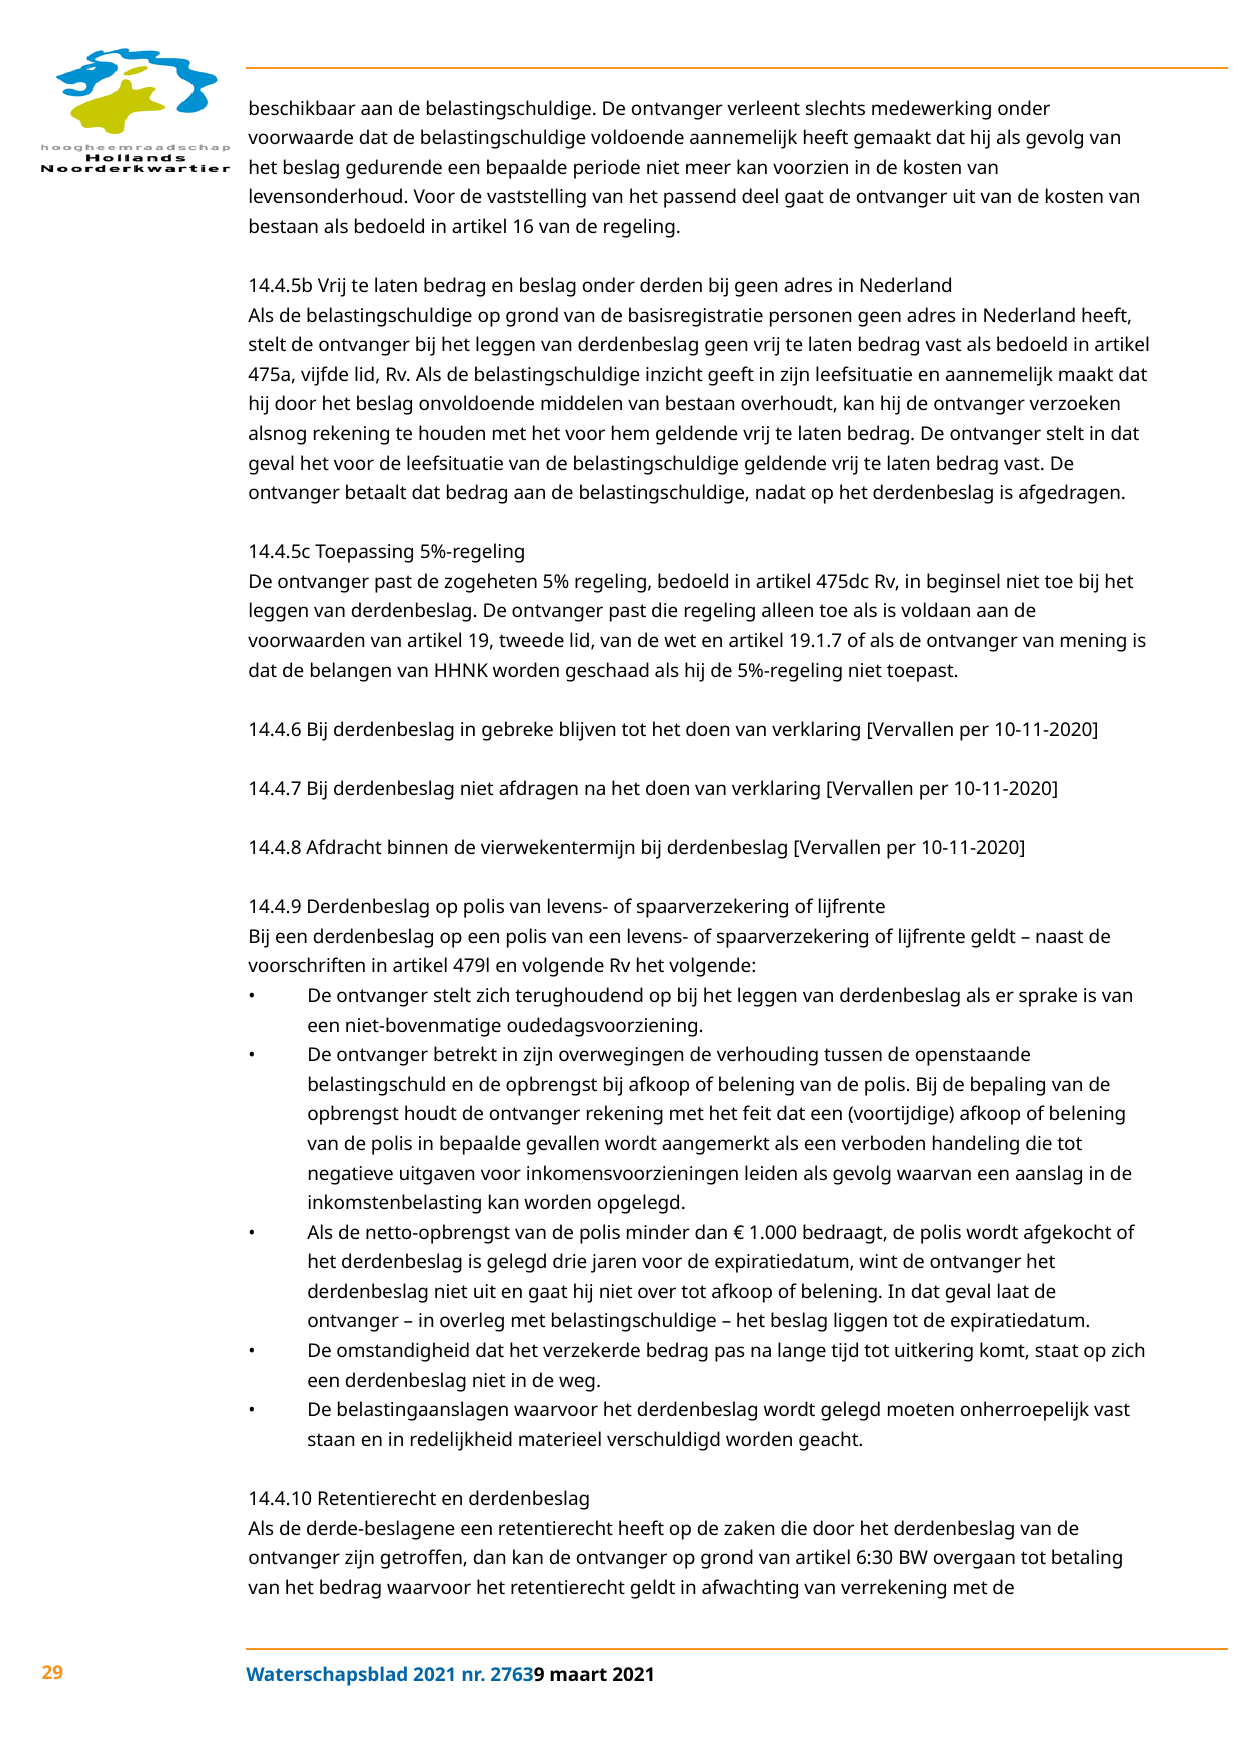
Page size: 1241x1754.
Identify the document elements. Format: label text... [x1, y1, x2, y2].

text beschikbaar aan de belastingschuldige. De ontvanger verleent slechts medewerking onder voorwaarde dat de belastingschuldige voldoende aannemelijk heeft gemaakt dat hij als gevolg van het beslag gedurende een bepaalde periode niet meer kan voorzien in de kosten van levensonderhoud. Voor de vaststelling van het passend deel gaat de ontvanger uit van de kosten van bestaan als bedoeld in artikel 16 van de regeling. [248, 95, 1152, 239]
text Bij een derdenbeslag op een polis van een levens- of spaarverzekering of lijfrente geldt – naast de voorschriften in artikel 479l en volgende Rv het volgende: [248, 923, 1152, 978]
list De ontvanger stelt zich terughoudend op bij het leggen van derdenbeslag als er sprake is van een niet-bovenmatige oudedagsvoorziening. [248, 982, 1152, 1038]
list De ontvanger betrekt in zijn overwegingen de verhouding tussen de openstaande belastingschuld en de opbrengst bij afkoop of belening van de polis. Bij de bepaling van de opbrengst houdt de ontvanger rekening met het feit dat een (voortijdige) afkoop of belening van de polis in bepaalde gevallen wordt aangemerkt als een verboden handeling die tot negatieve uitgaven voor inkomensvoorzieningen leiden als gevolg waarvan een aanslag in de inkomstenbelasting kan worden opgelegd. [248, 1041, 1152, 1215]
list De omstandigheid dat het verzekerde bedrag pas na lange tijd tot uitkering komt, staat op zich een derdenbeslag niet in de weg. [248, 1337, 1152, 1393]
text 14.4.7 Bij derdenbeslag niet afdragen na het doen van verklaring [Vervallen per 10-11-2020] [248, 775, 1152, 801]
list Als de netto-opbrengst van de polis minder dan € 1.000 bedraagt, de polis wordt afgekocht of het derdenbeslag is gelegd drie jaren voor de expiratiedatum, wint de ontvanger het derdenbeslag niet uit en gaat hij niet over tot afkoop of belening. In dat geval laat de ontvanger – in overleg met belastingschuldige – het beslag liggen tot de expiratiedatum. [248, 1219, 1152, 1333]
text Als de belastingschuldige op grond van de basisregistratie personen geen adres in Nederland heeft, stelt de ontvanger bij het leggen van derdenbeslag geen vrij te laten bedrag vast als bedoeld in artikel 475a, vijfde lid, Rv. Als de belastingschuldige inzicht geeft in zijn leefsituatie en aannemelijk maakt dat hij door het beslag onvoldoende middelen van bestaan overhoudt, kan hij de ontvanger verzoeken alsnog rekening te houden met het voor hem geldende vrij te laten bedrag. De ontvanger stelt in dat geval het voor de leefsituatie van de belastingschuldige geldende vrij te laten bedrag vast. De ontvanger betaalt dat bedrag aan de belastingschuldige, nadat op het derdenbeslag is afgedragen. [248, 302, 1152, 505]
text 14.4.5c Toepassing 5%-regeling [248, 538, 1152, 564]
picture [41, 47, 231, 172]
text Als de derde-beslagene een retentierecht heeft op de zaken die door het derdenbeslag van de ontvanger zijn getroffen, dan kan de ontvanger op grond van artikel 6:30 BW overgaan tot betaling van het bedrag waarvoor het retentierecht geldt in afwachting van verrekening met de [248, 1515, 1152, 1600]
text De ontvanger past de zogeheten 5% regeling, bedoeld in artikel 475dc Rv, in beginsel niet toe bij het leggen van derdenbeslag. De ontvanger past die regeling alleen toe als is voldaan aan de voorwaarden van artikel 19, tweede lid, van de wet en artikel 19.1.7 of als de ontvanger van mening is dat de belangen van HHNK worden geschaad als hij de 5%-regeling niet toepast. [248, 568, 1152, 683]
list De belastingaanslagen waarvoor het derdenbeslag wordt gelegd moeten onherroepelijk vast staan en in redelijkheid materieel verschuldigd worden geacht. [248, 1396, 1152, 1452]
text 14.4.8 Afdracht binnen de vierwekentermijn bij derdenbeslag [Vervallen per 10-11-2020] [248, 834, 1152, 860]
text 14.4.10 Retentierecht en derdenbeslag [248, 1485, 1152, 1511]
text 14.4.6 Bij derdenbeslag in gebreke blijven tot het doen van verklaring [Vervallen per 10-11-2020] [248, 716, 1152, 742]
text 14.4.9 Derdenbeslag op polis van levens- of spaarverzekering of lijfrente [248, 893, 1152, 919]
text 14.4.5b Vrij te laten bedrag en beslag onder derden bij geen adres in Nederland [248, 272, 1152, 298]
